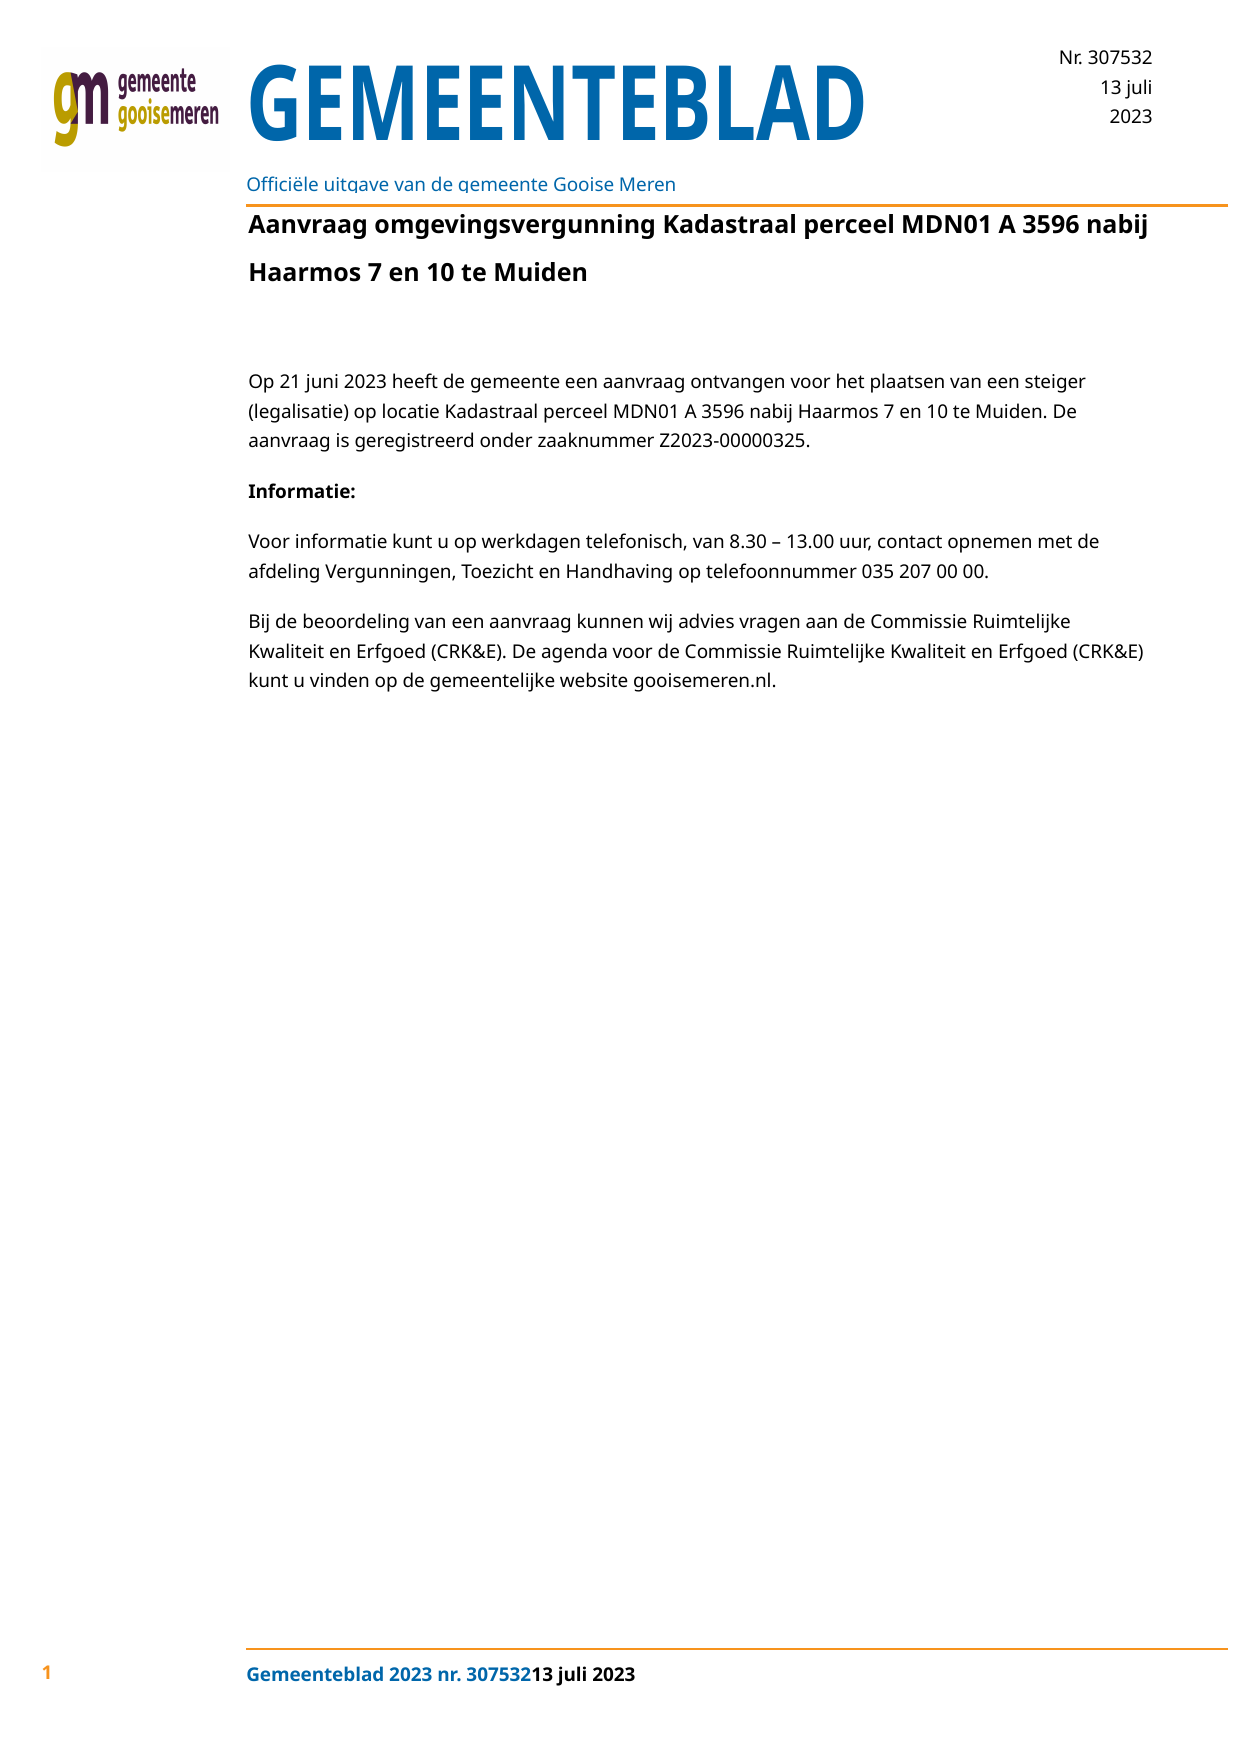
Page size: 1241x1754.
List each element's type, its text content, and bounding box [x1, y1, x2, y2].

picture [41, 47, 231, 172]
text Op 21 juni 2023 heeft de gemeente een aanvraag ontvangen voor het plaatsen van een steiger (legalisatie) op locatie Kadastraal perceel MDN01 A 3596 nabij Haarmos 7 en 10 te Muiden. De aanvraag is geregistreerd onder zaaknummer Z2023-00000325. [248, 368, 1152, 453]
text Bij de beoordeling van een aanvraag kunnen wij advies vragen aan de Commissie Ruimtelijke Kwaliteit en Erfgoed (CRK&E). De agenda voor de Commissie Ruimtelijke Kwaliteit en Erfgoed (CRK&E) kunt u vinden op de gemeentelijke website gooisemeren.nl. [248, 608, 1152, 693]
text Informatie: [248, 478, 1152, 504]
text Aanvraag omgevingsvergunning Kadastraal perceel MDN01 A 3596 nabij Haarmos 7 en 10 te Muiden [248, 207, 1152, 288]
text Voor informatie kunt u op werkdagen telefonisch, van 8.30 – 13.00 uur, contact opnemen met de afdeling Vergunningen, Toezicht en Handhaving op telefoonnummer 035 207 00 00. [248, 528, 1152, 584]
